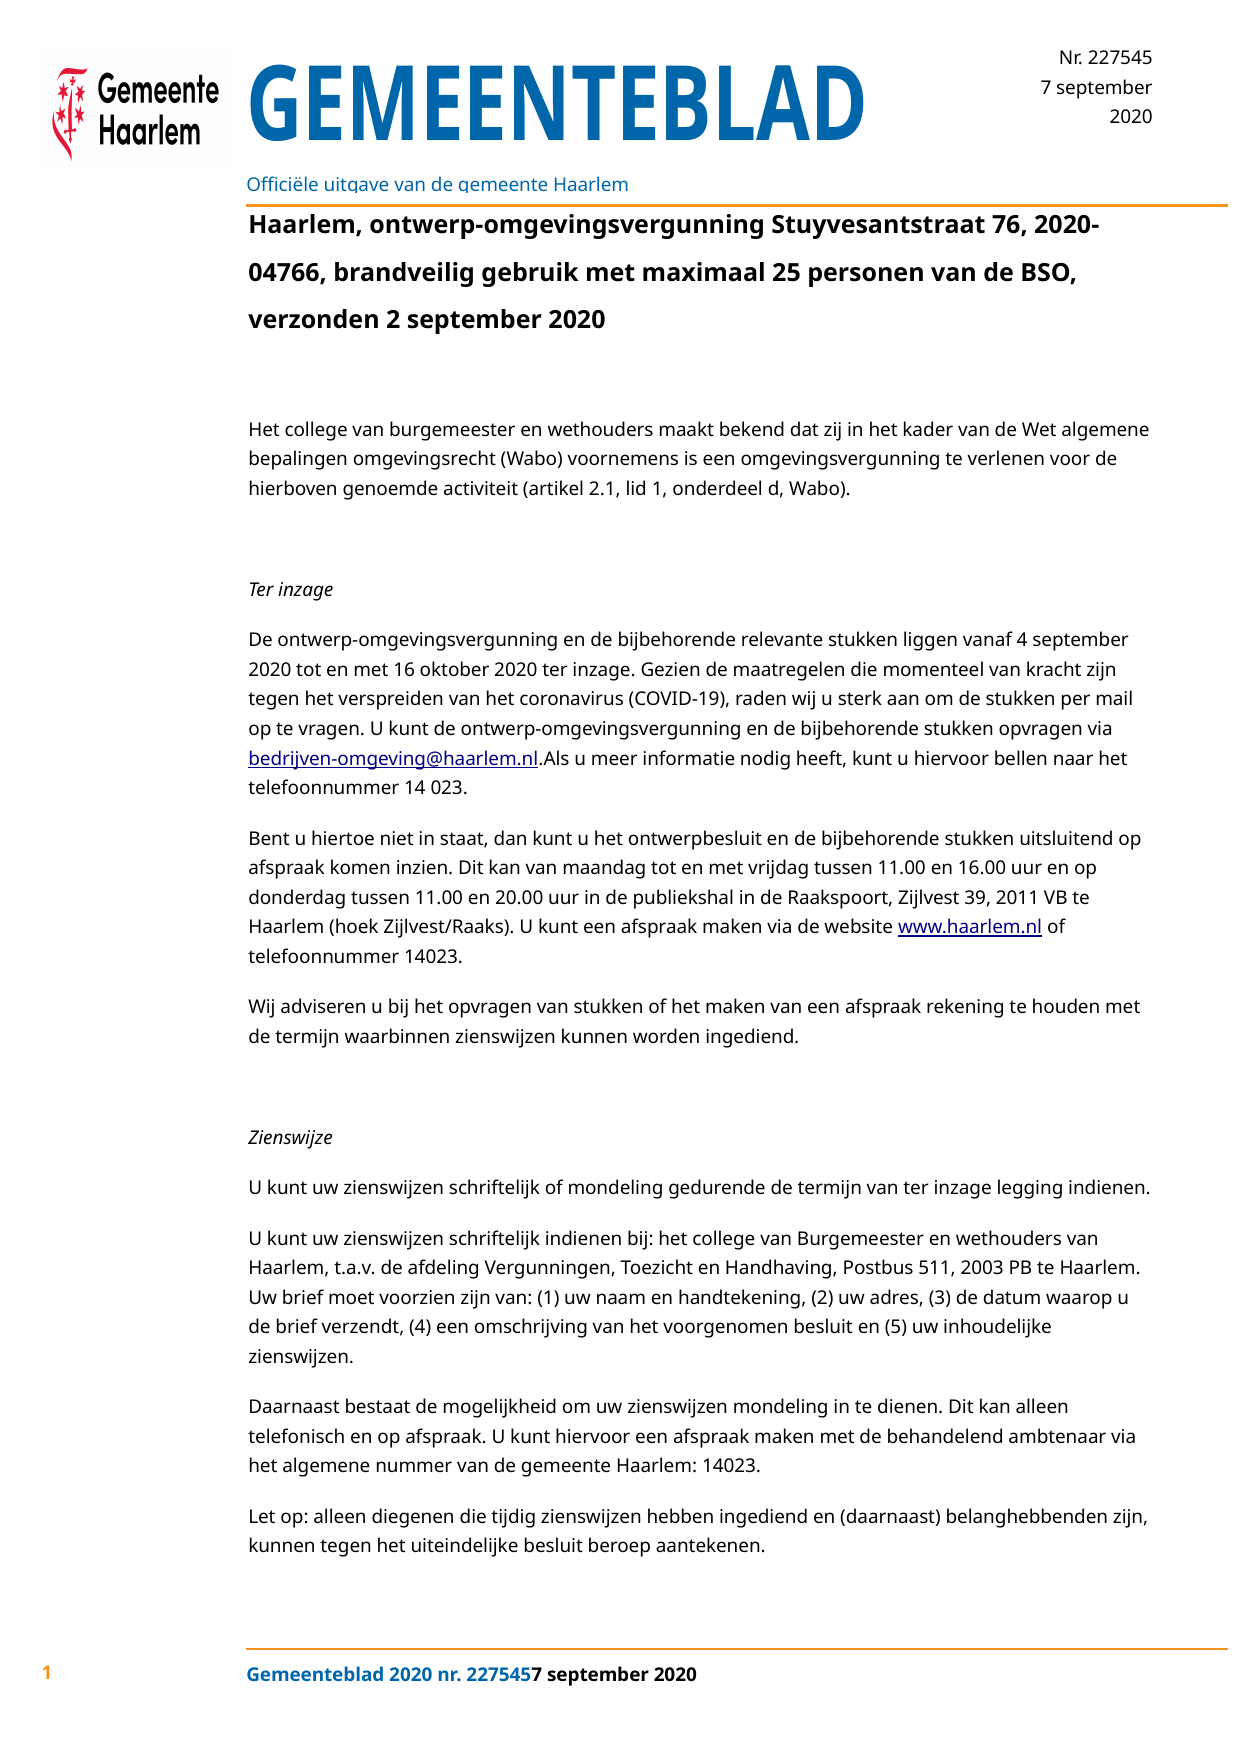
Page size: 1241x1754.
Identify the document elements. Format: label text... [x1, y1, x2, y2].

text De ontwerp-omgevingsvergunning en de bijbehorende relevante stukken liggen vanaf 4 september 2020 tot en met 16 oktober 2020 ter inzage. Gezien de maatregelen die momenteel van kracht zijn tegen het verspreiden van het coronavirus (COVID-19), raden wij u sterk aan om de stukken per mail op te vragen. U kunt de ontwerp-omgevingsvergunning en de bijbehorende stukken opvragen via bedrijven-omgeving@haarlem.nl.Als u meer informatie nodig heeft, kunt u hiervoor bellen naar het telefoonnummer 14 023. [248, 626, 1152, 800]
text Ter inzage [248, 576, 1152, 602]
text U kunt uw zienswijzen schriftelijk of mondeling gedurende de termijn van ter inzage legging indienen. [248, 1174, 1152, 1200]
text U kunt uw zienswijzen schriftelijk indienen bij: het college van Burgemeester en wethouders van Haarlem, t.a.v. de afdeling Vergunningen, Toezicht en Handhaving, Postbus 511, 2003 PB te Haarlem. Uw brief moet voorzien zijn van: (1) uw naam en handtekening, (2) uw adres, (3) de datum waarop u de brief verzendt, (4) een omschrijving van het voorgenomen besluit en (5) uw inhoudelijke zienswijzen. [248, 1225, 1152, 1369]
text Het college van burgemeester en wethouders maakt bekend dat zij in het kader van de Wet algemene bepalingen omgevingsrecht (Wabo) voornemens is een omgevingsvergunning te verlenen voor de hierboven genoemde activiteit (artikel 2.1, lid 1, onderdeel d, Wabo). [248, 416, 1152, 501]
text Bent u hiertoe niet in staat, dan kunt u het ontwerpbesluit en de bijbehorende stukken uitsluitend op afspraak komen inzien. Dit kan van maandag tot en met vrijdag tussen 11.00 en 16.00 uur en op donderdag tussen 11.00 en 20.00 uur in de publiekshal in de Raakspoort, Zijlvest 39, 2011 VB te Haarlem (hoek Zijlvest/Raaks). U kunt een afspraak maken via de website www.haarlem.nl of telefoonnummer 14023. [248, 825, 1152, 969]
text Wij adviseren u bij het opvragen van stukken of het maken van een afspraak rekening te houden met de termijn waarbinnen zienswijzen kunnen worden ingediend. [248, 993, 1152, 1049]
text Haarlem, ontwerp-omgevingsvergunning Stuyvesantstraat 76, 2020-04766, brandveilig gebruik met maximaal 25 personen van de BSO, verzonden 2 september 2020 [248, 207, 1152, 336]
picture [41, 47, 231, 172]
text Zienswijze [248, 1124, 1152, 1149]
text Daarnaast bestaat de mogelijkheid om uw zienswijzen mondeling in te dienen. Dit kan alleen telefonisch en op afspraak. U kunt hiervoor een afspraak maken met de behandelend ambtenaar via het algemene nummer van de gemeente Haarlem: 14023. [248, 1393, 1152, 1478]
text Let op: alleen diegenen die tijdig zienswijzen hebben ingediend en (daarnaast) belanghebbenden zijn, kunnen tegen het uiteindelijke besluit beroep aantekenen. [248, 1503, 1152, 1558]
